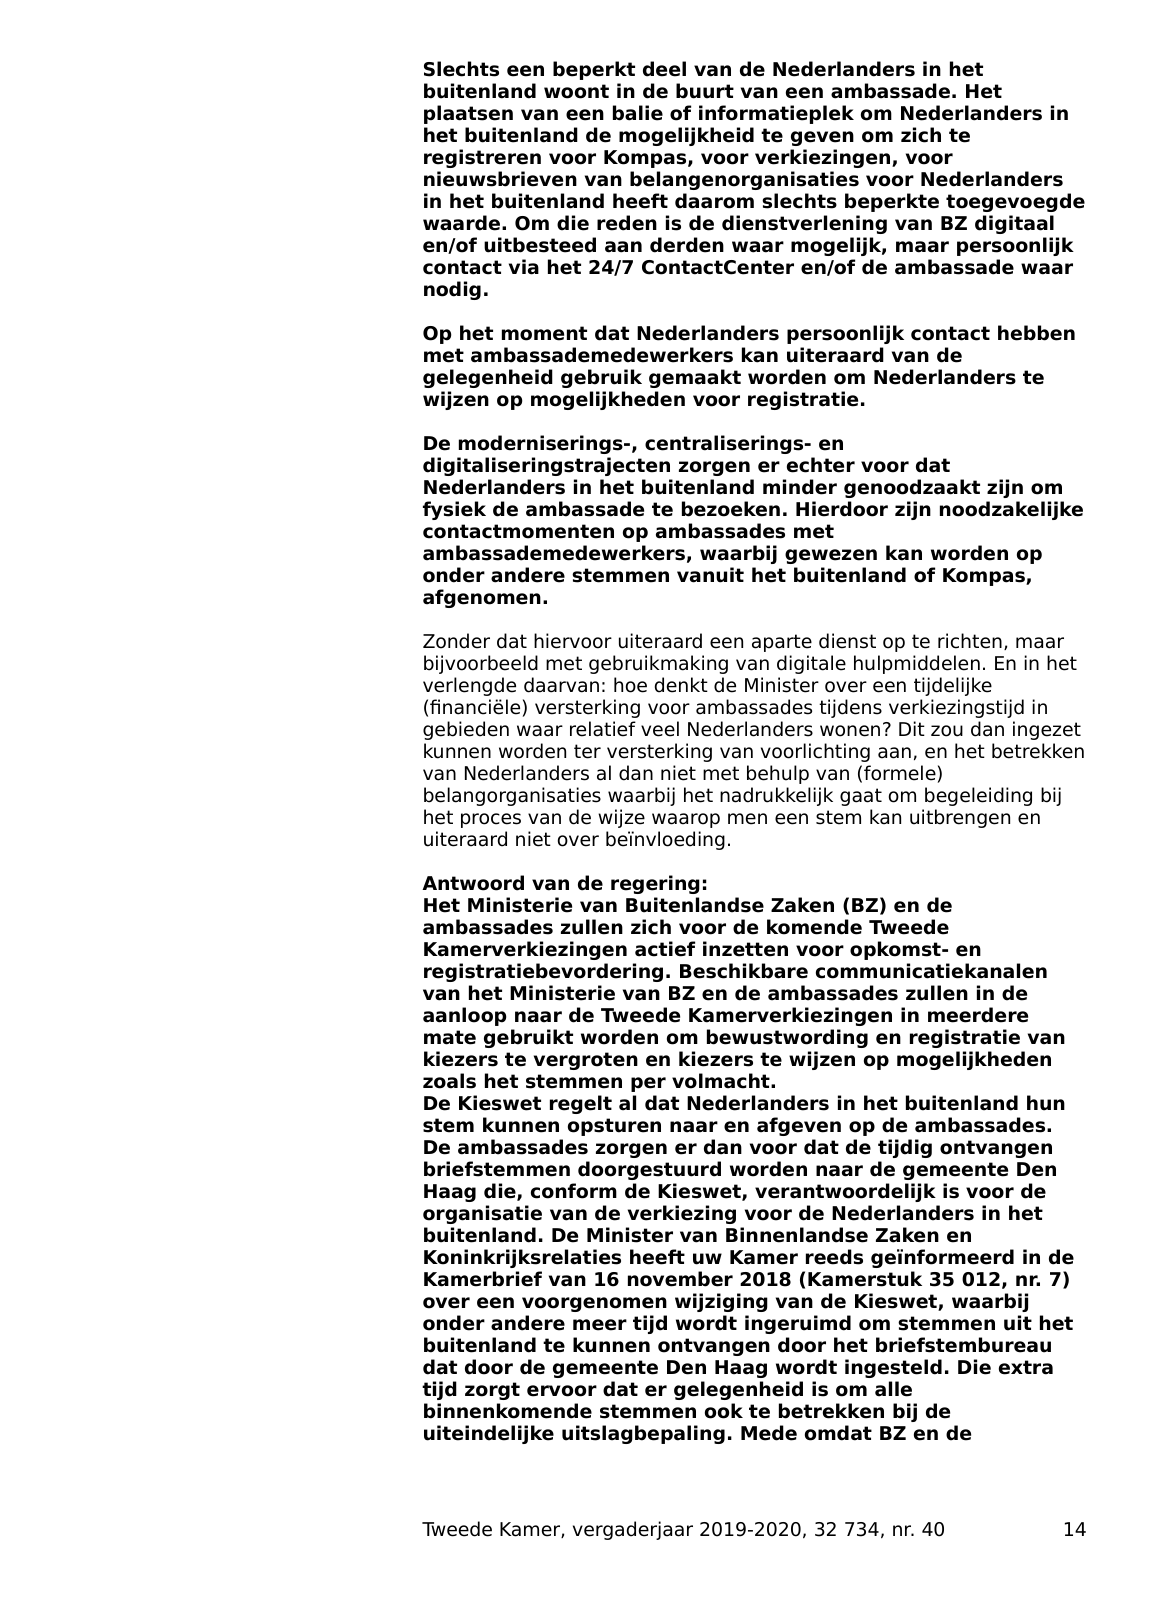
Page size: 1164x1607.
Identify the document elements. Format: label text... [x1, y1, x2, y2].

text Het Ministerie van Buitenlandse Zaken (BZ) en de ambassades zullen zich voor de komende Tweede Kamerverkiezingen actief inzetten voor opkomst- en registratiebevordering. Beschikbare communicatiekanalen van het Ministerie van BZ en de ambassades zullen in de aanloop naar de Tweede Kamerverkiezingen in meerdere mate gebruikt worden om bewustwording en registratie van kiezers te vergroten en kiezers te wijzen op mogelijkheden zoals het stemmen per volmacht. [422, 895, 1087, 1093]
text Antwoord van de regering: [422, 873, 1087, 895]
text Zonder dat hiervoor uiteraard een aparte dienst op te richten, maar bijvoorbeeld met gebruikmaking van digitale hulpmiddelen. En in het verlengde daarvan: hoe denkt de Minister over een tijdelijke (financiële) versterking voor ambassades tijdens verkiezingstijd in gebieden waar relatief veel Nederlanders wonen? Dit zou dan ingezet kunnen worden ter versterking van voorlichting aan, en het betrekken van Nederlanders al dan niet met behulp van (formele) belangorganisaties waarbij het nadrukkelijk gaat om begeleiding bij het proces van de wijze waarop men een stem kan uitbrengen en uiteraard niet over beïnvloeding. [422, 631, 1087, 851]
text De Kieswet regelt al dat Nederlanders in het buitenland hun stem kunnen opsturen naar en afgeven op de ambassades. De ambassades zorgen er dan voor dat de tijdig ontvangen briefstemmen doorgestuurd worden naar de gemeente Den Haag die, conform de Kieswet, verantwoordelijk is voor de organisatie van de verkiezing voor de Nederlanders in het buitenland. De Minister van Binnenlandse Zaken en Koninkrijksrelaties heeft uw Kamer reeds geïnformeerd in de Kamerbrief van 16 november 2018 (Kamerstuk 35 012, nr. 7) over een voorgenomen wijziging van de Kieswet, waarbij onder andere meer tijd wordt ingeruimd om stemmen uit het buitenland te kunnen ontvangen door het briefstembureau dat door de gemeente Den Haag wordt ingesteld. Die extra tijd zorgt ervoor dat er gelegenheid is om alle binnenkomende stemmen ook te betrekken bij de uiteindelijke uitslagbepaling. Mede omdat BZ en de [422, 1093, 1087, 1444]
text De moderniserings-, centraliserings- en digitaliseringstrajecten zorgen er echter voor dat Nederlanders in het buitenland minder genoodzaakt zijn om fysiek de ambassade te bezoeken. Hierdoor zijn noodzakelijke contactmomenten op ambassades met ambassademedewerkers, waarbij gewezen kan worden op onder andere stemmen vanuit het buitenland of Kompas, afgenomen. [422, 433, 1087, 609]
text Slechts een beperkt deel van de Nederlanders in het buitenland woont in de buurt van een ambassade. Het plaatsen van een balie of informatieplek om Nederlanders in het buitenland de mogelijkheid te geven om zich te registreren voor Kompas, voor verkiezingen, voor nieuwsbrieven van belangenorganisaties voor Nederlanders in het buitenland heeft daarom slechts beperkte toegevoegde waarde. Om die reden is de dienstverlening van BZ digitaal en/of uitbesteed aan derden waar mogelijk, maar persoonlijk contact via het 24/7 ContactCenter en/of de ambassade waar nodig. [422, 59, 1087, 301]
text Op het moment dat Nederlanders persoonlijk contact hebben met ambassademedewerkers kan uiteraard van de gelegenheid gebruik gemaakt worden om Nederlanders te wijzen op mogelijkheden voor registratie. [422, 323, 1087, 411]
